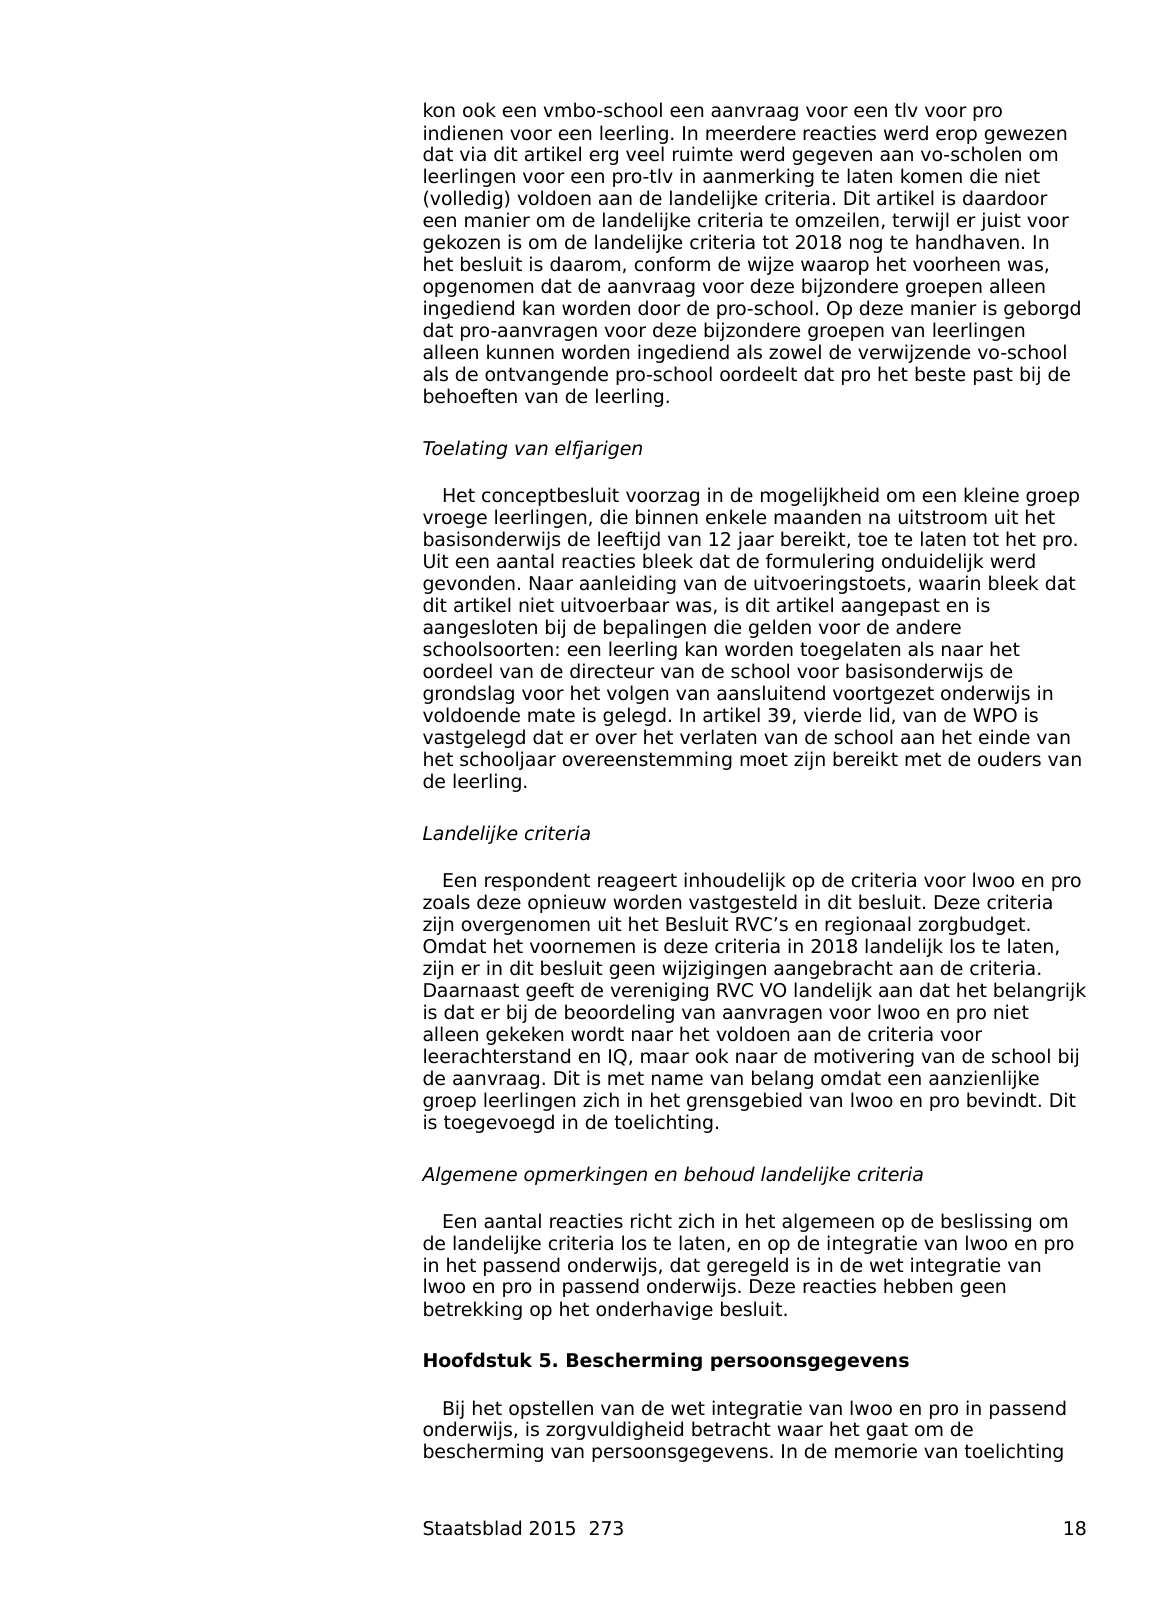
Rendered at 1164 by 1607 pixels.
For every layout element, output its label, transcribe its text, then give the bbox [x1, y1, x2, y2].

subtitle Toelating van elfjarigen [422, 438, 1087, 460]
text Een respondent reageert inhoudelijk op de criteria voor lwoo en pro zoals deze opnieuw worden vastgesteld in dit besluit. Deze criteria zijn overgenomen uit het Besluit RVC’s en regionaal zorgbudget. Omdat het voornemen is deze criteria in 2018 landelijk los te laten, zijn er in dit besluit geen wijzigingen aangebracht aan de criteria. Daarnaast geeft de vereniging RVC VO landelijk aan dat het belangrijk is dat er bij de beoordeling van aanvragen voor lwoo en pro niet alleen gekeken wordt naar het voldoen aan de criteria voor leerachterstand en IQ, maar ook naar de motivering van de school bij de aanvraag. Dit is met name van belang omdat een aanzienlijke groep leerlingen zich in het grensgebied van lwoo en pro bevindt. Dit is toegevoegd in de toelichting. [422, 870, 1087, 1133]
subtitle Algemene opmerkingen en behoud landelijke criteria [422, 1163, 1087, 1186]
text Het conceptbesluit voorzag in de mogelijkheid om een kleine groep vroege leerlingen, die binnen enkele maanden na uitstroom uit het basisonderwijs de leeftijd van 12 jaar bereikt, toe te laten tot het pro. Uit een aantal reacties bleek dat de formulering onduidelijk werd gevonden. Naar aanleiding van de uitvoeringstoets, waarin bleek dat dit artikel niet uitvoerbaar was, is dit artikel aangepast en is aangesloten bij de bepalingen die gelden voor de andere schoolsoorten: een leerling kan worden toegelaten als naar het oordeel van de directeur van de school voor basisonderwijs de grondslag voor het volgen van aansluitend voortgezet onderwijs in voldoende mate is gelegd. In artikel 39, vierde lid, van de WPO is vastgelegd dat er over het verlaten van de school aan het einde van het schooljaar overeenstemming moet zijn bereikt met de ouders van de leerling. [422, 485, 1087, 793]
text kon ook een vmbo-school een aanvraag voor een tlv voor pro indienen voor een leerling. In meerdere reacties werd erop gewezen dat via dit artikel erg veel ruimte werd gegeven aan vo-scholen om leerlingen voor een pro-tlv in aanmerking te laten komen die niet (volledig) voldoen aan de landelijke criteria. Dit artikel is daardoor een manier om de landelijke criteria te omzeilen, terwijl er juist voor gekozen is om de landelijke criteria tot 2018 nog te handhaven. In het besluit is daarom, conform de wijze waarop het voorheen was, opgenomen dat de aanvraag voor deze bijzondere groepen alleen ingediend kan worden door de pro-school. Op deze manier is geborgd dat pro-aanvragen voor deze bijzondere groepen van leerlingen alleen kunnen worden ingediend als zowel de verwijzende vo-school als de ontvangende pro-school oordeelt dat pro het beste past bij de behoeften van de leerling. [422, 100, 1087, 408]
text Een aantal reacties richt zich in het algemeen op de beslissing om de landelijke criteria los te laten, en op de integratie van lwoo en pro in het passend onderwijs, dat geregeld is in de wet integratie van lwoo en pro in passend onderwijs. Deze reacties hebben geen betrekking op het onderhavige besluit. [422, 1211, 1087, 1320]
subtitle Hoofdstuk 5. Bescherming persoonsgegevens [422, 1350, 1087, 1372]
subtitle Landelijke criteria [422, 823, 1087, 845]
text Bij het opstellen van de wet integratie van lwoo en pro in passend onderwijs, is zorgvuldigheid betracht waar het gaat om de bescherming van persoonsgegevens. In de memorie van toelichting [422, 1397, 1087, 1463]
